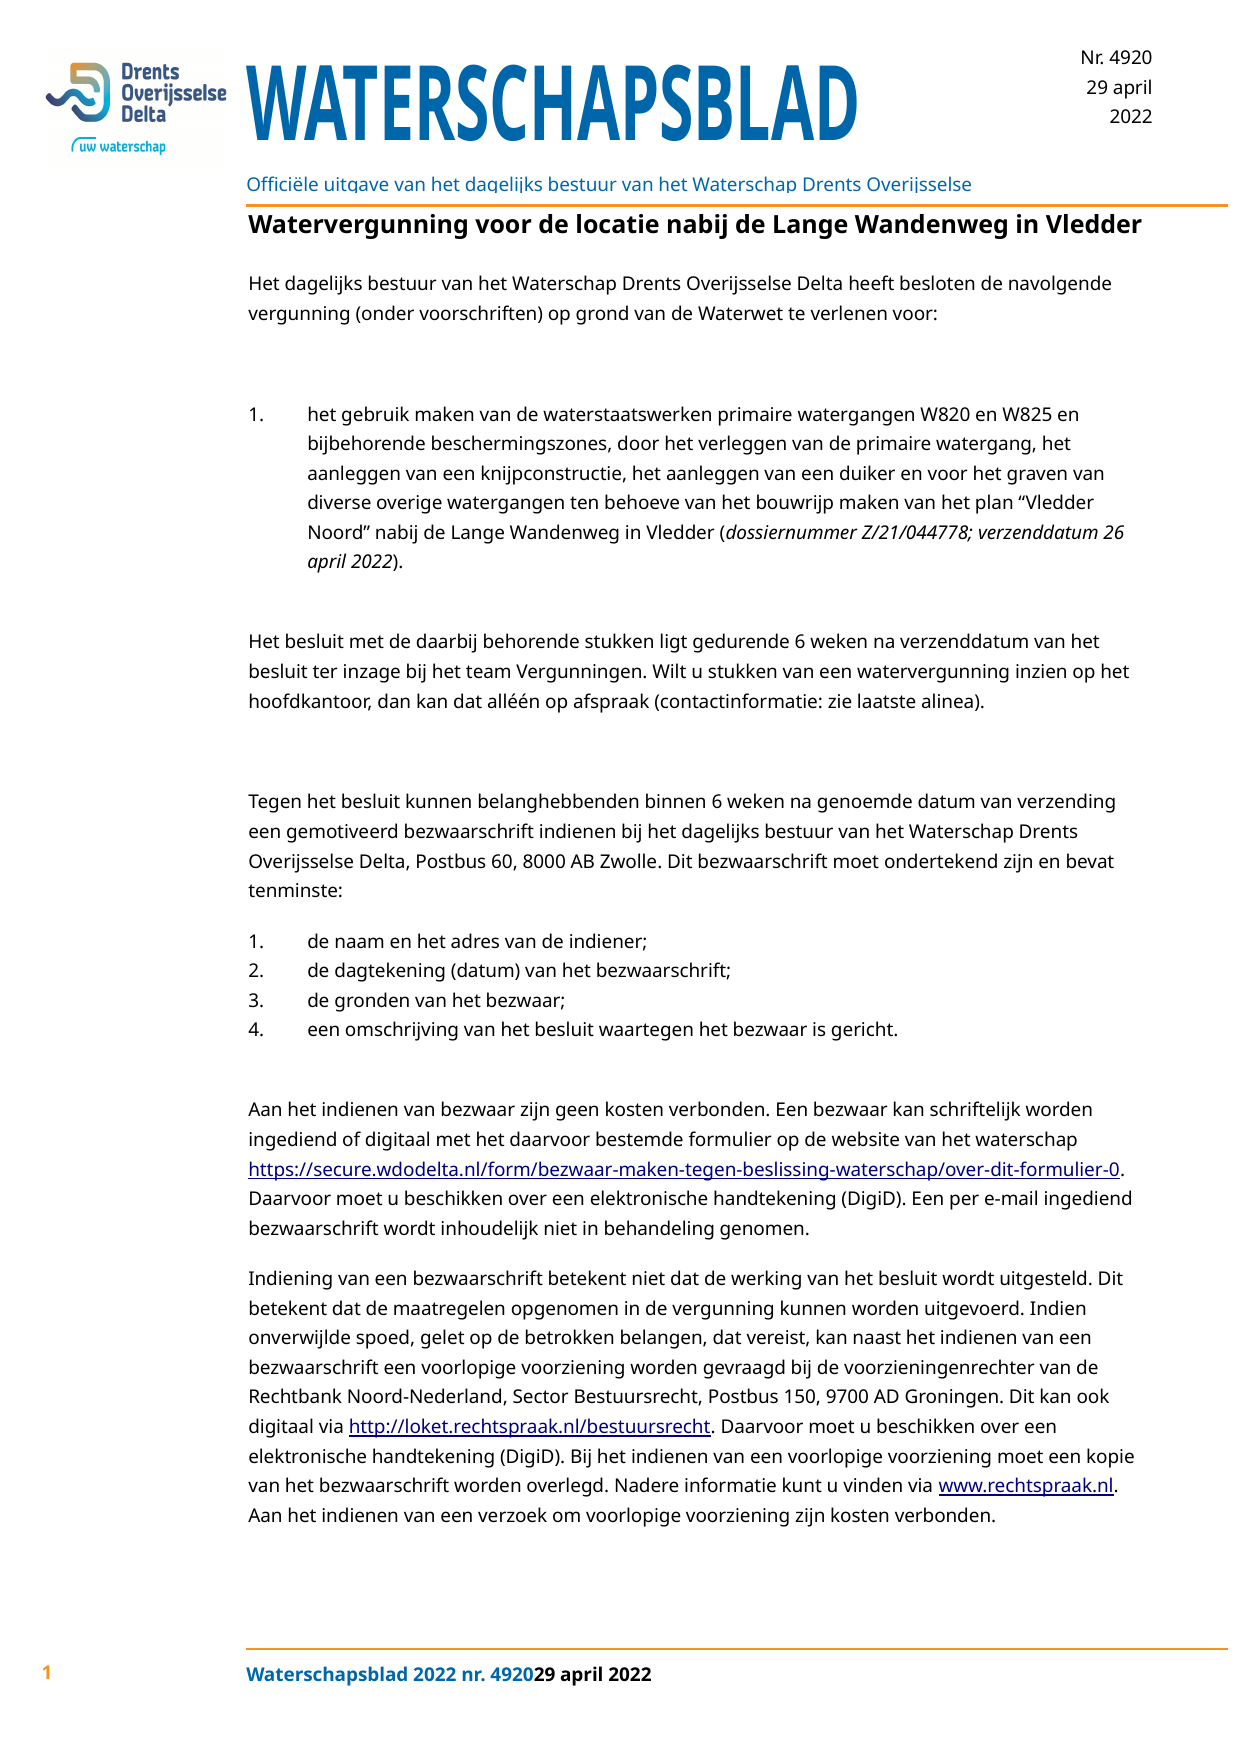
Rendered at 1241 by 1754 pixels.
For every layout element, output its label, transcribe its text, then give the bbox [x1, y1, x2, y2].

list het gebruik maken van de waterstaatswerken primaire watergangen W820 en W825 en bijbehorende beschermingszones, door het verleggen van de primaire watergang, het aanleggen van een knijpconstructie, het aanleggen van een duiker en voor het graven van diverse overige watergangen ten behoeve van het bouwrijp maken van het plan “Vledder Noord” nabij de Lange Wandenweg in Vledder (dossiernummer Z/21/044778; verzenddatum 26 april 2022). [248, 401, 1152, 574]
text Aan het indienen van bezwaar zijn geen kosten verbonden. Een bezwaar kan schriftelijk worden ingediend of digitaal met het daarvoor bestemde formulier op de website van het waterschap https://secure.wdodelta.nl/form/bezwaar-maken-tegen-beslissing-waterschap/over-dit-formulier-0. Daarvoor moet u beschikken over een elektronische handtekening (DigiD). Een per e-mail ingediend bezwaarschrift wordt inhoudelijk niet in behandeling genomen. [248, 1097, 1152, 1241]
text Watervergunning voor de locatie nabij de Lange Wandenweg in Vledder [248, 207, 1152, 241]
text Het dagelijks bestuur van het Waterschap Drents Overijsselse Delta heeft besloten de navolgende vergunning (onder voorschriften) op grond van de Waterwet te verlenen voor: [248, 270, 1152, 326]
text Indiening van een bezwaarschrift betekent niet dat de werking van het besluit wordt uitgesteld. Dit betekent dat de maatregelen opgenomen in de vergunning kunnen worden uitgevoerd. Indien onverwijlde spoed, gelet op de betrokken belangen, dat vereist, kan naast het indienen van een bezwaarschrift een voorlopige voorziening worden gevraagd bij de voorzieningenrechter van de Rechtbank Noord-Nederland, Sector Bestuursrecht, Postbus 150, 9700 AD Groningen. Dit kan ook digitaal via http://loket.rechtspraak.nl/bestuursrecht. Daarvoor moet u beschikken over een elektronische handtekening (DigiD). Bij het indienen van een voorlopige voorziening moet een kopie van het bezwaarschrift worden overlegd. Nadere informatie kunt u vinden via www.rechtspraak.nl. Aan het indienen van een verzoek om voorlopige voorziening zijn kosten verbonden. [248, 1265, 1152, 1528]
picture [41, 47, 231, 172]
list de naam en het adres van de indiener; [248, 928, 1152, 953]
list de gronden van het bezwaar; [248, 987, 1152, 1013]
list de dagtekening (datum) van het bezwaarschrift; [248, 957, 1152, 983]
list een omschrijving van het besluit waartegen het bezwaar is gericht. [248, 1017, 1152, 1042]
text Het besluit met de daarbij behorende stukken ligt gedurende 6 weken na verzenddatum van het besluit ter inzage bij het team Vergunningen. Wilt u stukken van een watervergunning inzien op het hoofdkantoor, dan kan dat alléén op afspraak (contactinformatie: zie laatste alinea). [248, 629, 1152, 713]
text Tegen het besluit kunnen belanghebbenden binnen 6 weken na genoemde datum van verzending een gemotiveerd bezwaarschrift indienen bij het dagelijks bestuur van het Waterschap Drents Overijsselse Delta, Postbus 60, 8000 AB Zwolle. Dit bezwaarschrift moet ondertekend zijn en bevat tenminste: [248, 789, 1152, 903]
